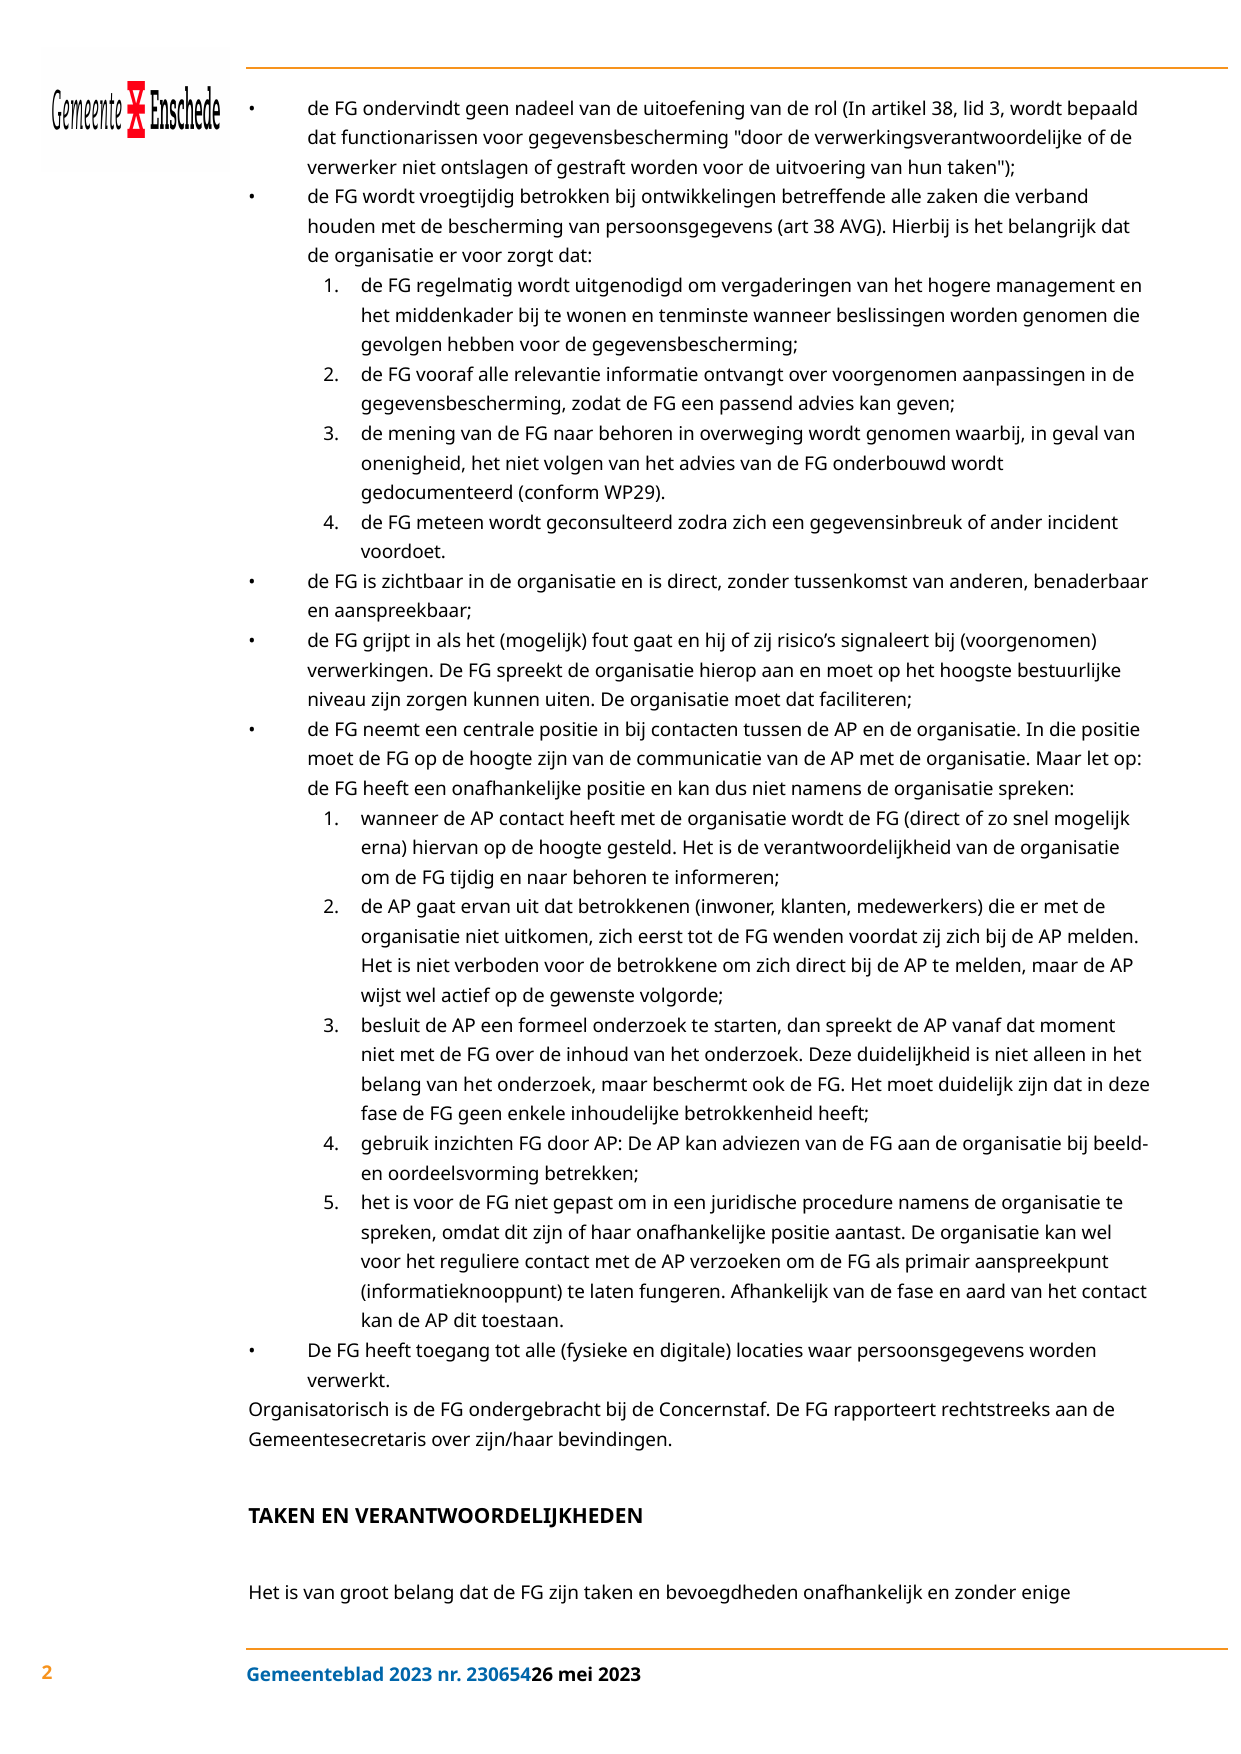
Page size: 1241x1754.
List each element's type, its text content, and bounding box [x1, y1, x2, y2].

list de FG meteen wordt geconsulteerd zodra zich een gegevensinbreuk of ander incident voordoet. [323, 509, 1152, 564]
text Het is van groot belang dat de FG zijn taken en bevoegdheden onafhankelijk en zonder enige [248, 1579, 1152, 1605]
list besluit de AP een formeel onderzoek te starten, dan spreekt de AP vanaf dat moment niet met de FG over de inhoud van het onderzoek. Deze duidelijkheid is niet alleen in het belang van het onderzoek, maar beschermt ook de FG. Het moet duidelijk zijn dat in deze fase de FG geen enkele inhoudelijke betrokkenheid heeft; [323, 1012, 1152, 1126]
list De FG heeft toegang tot alle (fysieke en digitale) locaties waar persoonsgegevens worden verwerkt. [248, 1337, 1152, 1393]
list de FG wordt vroegtijdig betrokken bij ontwikkelingen betreffende alle zaken die verband houden met de bescherming van persoonsgegevens (art 38 AVG). Hierbij is het belangrijk dat de organisatie er voor zorgt dat: [248, 183, 1152, 268]
list de FG vooraf alle relevantie informatie ontvangt over voorgenomen aanpassingen in de gegevensbescherming, zodat de FG een passend advies kan geven; [323, 361, 1152, 416]
list de FG neemt een centrale positie in bij contacten tussen de AP en de organisatie. In die positie moet de FG op de hoogte zijn van de communicatie van de AP met de organisatie. Maar let op: de FG heeft een onafhankelijke positie en kan dus niet namens de organisatie spreken: [248, 716, 1152, 801]
list wanneer de AP contact heeft met de organisatie wordt de FG (direct of zo snel mogelijk erna) hiervan op de hoogte gesteld. Het is de verantwoordelijkheid van de organisatie om de FG tijdig en naar behoren te informeren; [323, 805, 1152, 890]
text Organisatorisch is de FG ondergebracht bij de Concernstaf. De FG rapporteert rechtstreeks aan de Gemeentesecretaris over zijn/haar bevindingen. [248, 1396, 1152, 1452]
list de mening van de FG naar behoren in overweging wordt genomen waarbij, in geval van onenigheid, het niet volgen van het advies van de FG onderbouwd wordt gedocumenteerd (conform WP29). [323, 420, 1152, 505]
list het is voor de FG niet gepast om in een juridische procedure namens de organisatie te spreken, omdat dit zijn of haar onafhankelijke positie aantast. De organisatie kan wel voor het reguliere contact met de AP verzoeken om de FG als primair aanspreekpunt (informatieknooppunt) te laten fungeren. Afhankelijk van de fase en aard van het contact kan de AP dit toestaan. [323, 1189, 1152, 1333]
list de AP gaat ervan uit dat betrokkenen (inwoner, klanten, medewerkers) die er met de organisatie niet uitkomen, zich eerst tot de FG wenden voordat zij zich bij de AP melden. Het is niet verboden voor de betrokkene om zich direct bij de AP te melden, maar de AP wijst wel actief op de gewenste volgorde; [323, 893, 1152, 1008]
list de FG grijpt in als het (mogelijk) fout gaat en hij of zij risico’s signaleert bij (voorgenomen) verwerkingen. De FG spreekt de organisatie hierop aan en moet op het hoogste bestuurlijke niveau zijn zorgen kunnen uiten. De organisatie moet dat faciliteren; [248, 627, 1152, 712]
list de FG regelmatig wordt uitgenodigd om vergaderingen van het hogere management en het middenkader bij te wonen en tenminste wanneer beslissingen worden genomen die gevolgen hebben voor de gegevensbescherming; [323, 272, 1152, 357]
list de FG is zichtbaar in de organisatie en is direct, zonder tussenkomst van anderen, benaderbaar en aanspreekbaar; [248, 568, 1152, 623]
text TAKEN EN VERANTWOORDELIJKHEDEN [248, 1501, 1152, 1530]
list gebruik inzichten FG door AP: De AP kan adviezen van de FG aan de organisatie bij beeld- en oordeelsvorming betrekken; [323, 1130, 1152, 1186]
list de FG ondervindt geen nadeel van de uitoefening van de rol (In artikel 38, lid 3, wordt bepaald dat functionarissen voor gegevensbescherming "door de verwerkingsverantwoordelijke of de verwerker niet ontslagen of gestraft worden voor de uitvoering van hun taken"); [248, 95, 1152, 180]
picture [41, 47, 231, 172]
